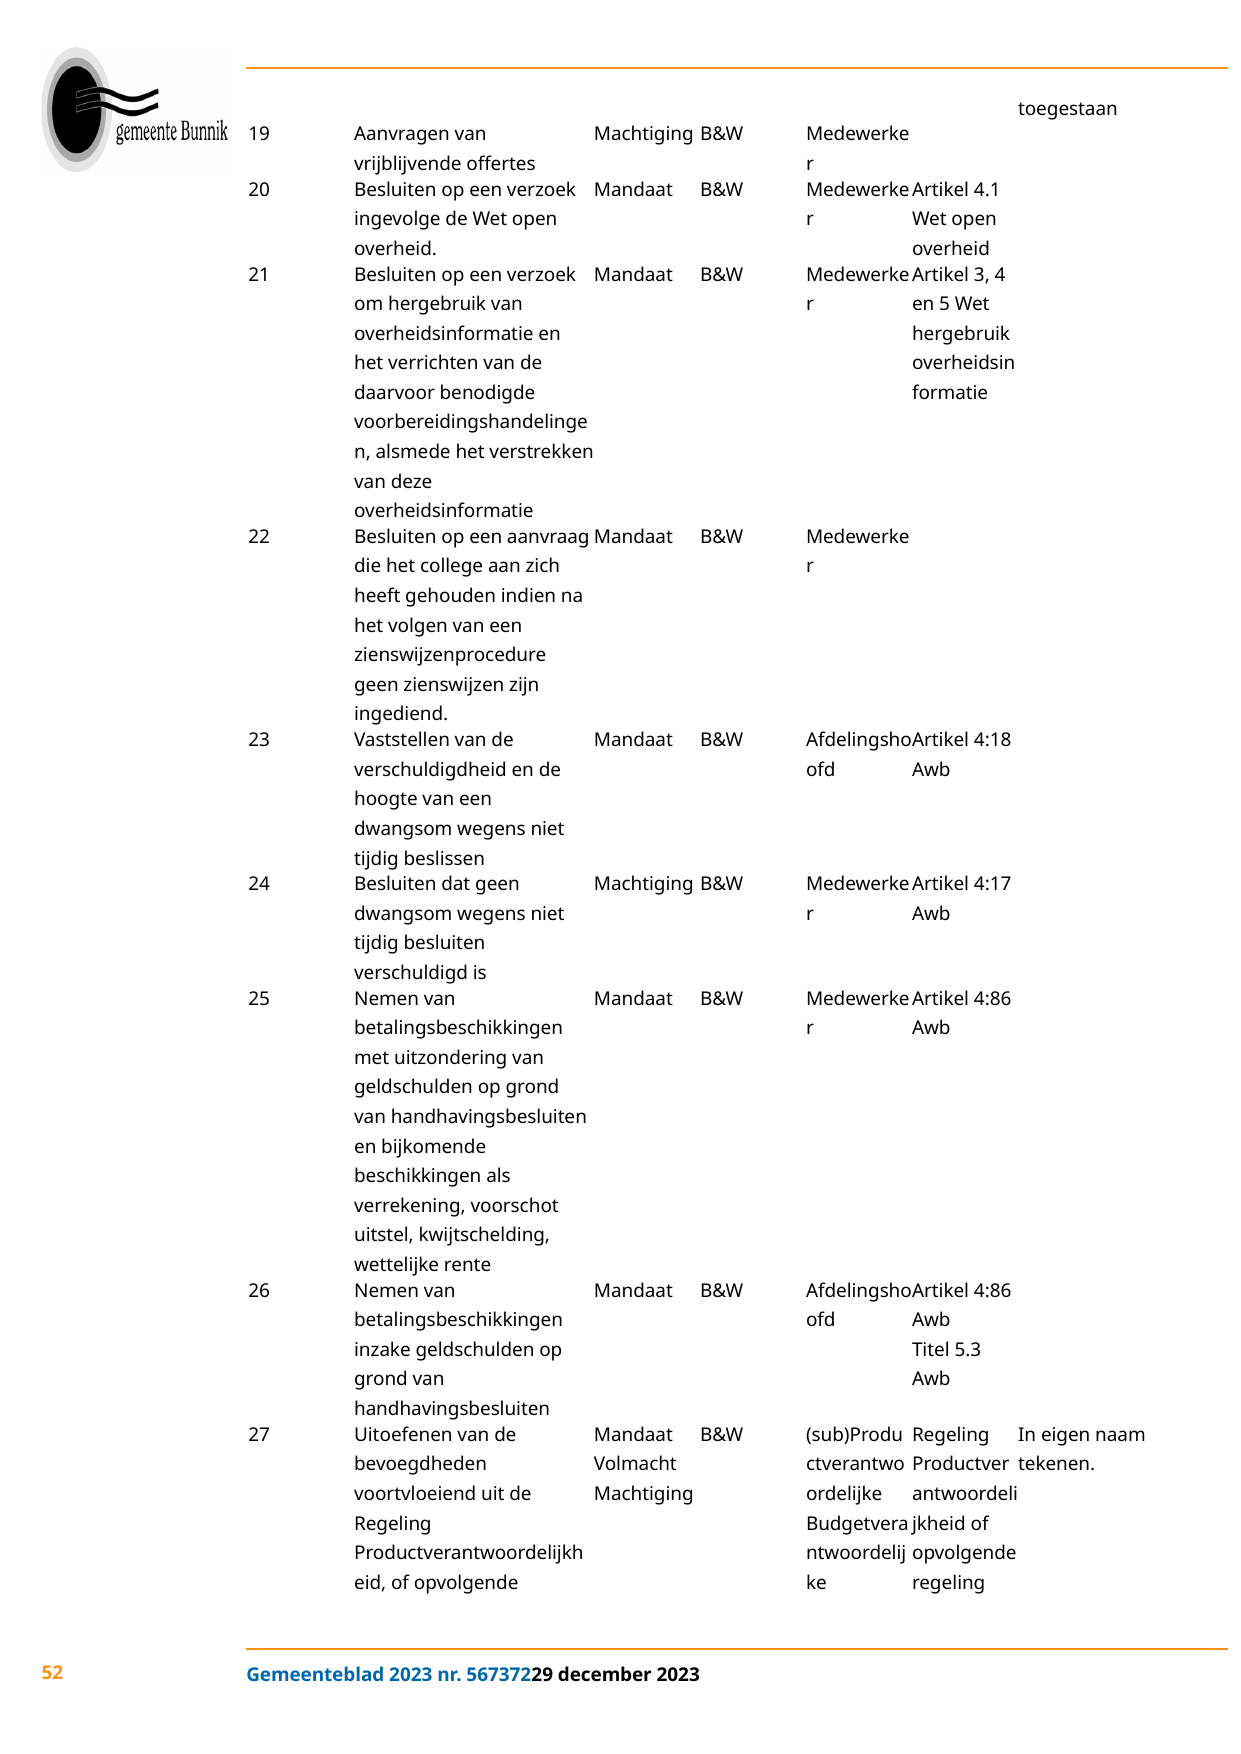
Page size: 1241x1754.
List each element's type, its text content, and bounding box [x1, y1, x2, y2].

table_cell Artikel 4:86 Awb Titel 5.3 Awb [912, 1277, 1018, 1421]
table_cell B&W [700, 870, 806, 985]
table_cell Afdelingshoofd [806, 726, 912, 870]
table_cell B&W [700, 121, 806, 176]
table_cell B&W [700, 523, 806, 726]
table_cell Mandaat [594, 726, 700, 870]
table_cell Nemen van betalingsbeschikkingen met uitzondering van geldschulden op grond van handhavingsbesluiten en bijkomende beschikkingen als verrekening, voorschot uitstel, kwijtschelding, wettelijke rente [354, 985, 594, 1277]
table_cell [1018, 1277, 1152, 1421]
table_cell [1018, 523, 1152, 726]
table_cell B&W [700, 176, 806, 261]
table_cell Mandaat [594, 523, 700, 726]
table_cell In eigen naam tekenen. [1018, 1421, 1152, 1594]
table_cell Besluiten op een verzoek om hergebruik van overheidsinformatie en het verrichten van de daarvoor benodigde voorbereidingshandelingen, alsmede het verstrekken van deze overheidsinformatie [354, 261, 594, 523]
table_cell 26 [248, 1277, 354, 1421]
table_cell 23 [248, 726, 354, 870]
table_cell 24 [248, 870, 354, 985]
table_cell [700, 95, 806, 121]
table_cell Medewerker [806, 176, 912, 261]
table_cell [1018, 726, 1152, 870]
table_cell 19 [248, 121, 354, 176]
table_cell B&W [700, 261, 806, 523]
table_cell Mandaat [594, 176, 700, 261]
table_cell B&W [700, 1277, 806, 1421]
table_cell toegestaan [1018, 95, 1152, 121]
table_cell Regeling Productverantwoordelijkheid of opvolgende regeling [912, 1421, 1018, 1594]
table_cell Mandaat [594, 985, 700, 1277]
table_cell [1018, 121, 1152, 176]
table_cell B&W [700, 1421, 806, 1594]
table_cell Machtiging [594, 121, 700, 176]
table_cell Vaststellen van de verschuldigdheid en de hoogte van een dwangsom wegens niet tijdig beslissen [354, 726, 594, 870]
table_cell [594, 95, 700, 121]
table_cell Besluiten op een verzoek ingevolge de Wet open overheid. [354, 176, 594, 261]
table_cell [912, 523, 1018, 726]
table_cell [912, 121, 1018, 176]
table_cell [248, 95, 354, 121]
table_cell Medewerker [806, 523, 912, 726]
table_cell Besluiten op een aanvraag die het college aan zich heeft gehouden indien na het volgen van een zienswijzenprocedure geen zienswijzen zijn ingediend. [354, 523, 594, 726]
table_cell 25 [248, 985, 354, 1277]
table_cell [1018, 261, 1152, 523]
table_cell Artikel 4:86 Awb [912, 985, 1018, 1277]
table_cell [912, 95, 1018, 121]
table_cell Aanvragen van vrijblijvende offertes [354, 121, 594, 176]
table_cell [806, 95, 912, 121]
table_cell Mandaat [594, 261, 700, 523]
table_cell 22 [248, 523, 354, 726]
table_cell Machtiging [594, 870, 700, 985]
table_cell Mandaat Volmacht Machtiging [594, 1421, 700, 1594]
table_cell [354, 95, 594, 121]
table_cell B&W [700, 726, 806, 870]
table_cell Artikel 3, 4 en 5 Wet hergebruik overheidsinformatie [912, 261, 1018, 523]
table_cell Medewerker [806, 261, 912, 523]
table_cell Uitoefenen van de bevoegdheden voortvloeiend uit de Regeling Productverantwoordelijkheid, of opvolgende [354, 1421, 594, 1594]
table_cell B&W [700, 985, 806, 1277]
table_cell 21 [248, 261, 354, 523]
table_cell [1018, 176, 1152, 261]
table_cell Artikel 4:17 Awb [912, 870, 1018, 985]
table_cell Medewerker [806, 985, 912, 1277]
picture [41, 47, 231, 172]
table_cell Nemen van betalingsbeschikkingen inzake geldschulden op grond van handhavingsbesluiten [354, 1277, 594, 1421]
table_cell 27 [248, 1421, 354, 1594]
table_cell [1018, 870, 1152, 985]
table_cell Besluiten dat geen dwangsom wegens niet tijdig besluiten verschuldigd is [354, 870, 594, 985]
table_cell Artikel 4:18 Awb [912, 726, 1018, 870]
table_cell 20 [248, 176, 354, 261]
table_cell (sub)Productverantwoordelijke Budgetverantwoordelijke [806, 1421, 912, 1594]
table_cell Medewerker [806, 121, 912, 176]
table_cell Afdelingshoofd [806, 1277, 912, 1421]
table_cell Medewerker [806, 870, 912, 985]
table_cell [1018, 985, 1152, 1277]
table_cell Mandaat [594, 1277, 700, 1421]
table_cell Artikel 4.1 Wet open overheid [912, 176, 1018, 261]
